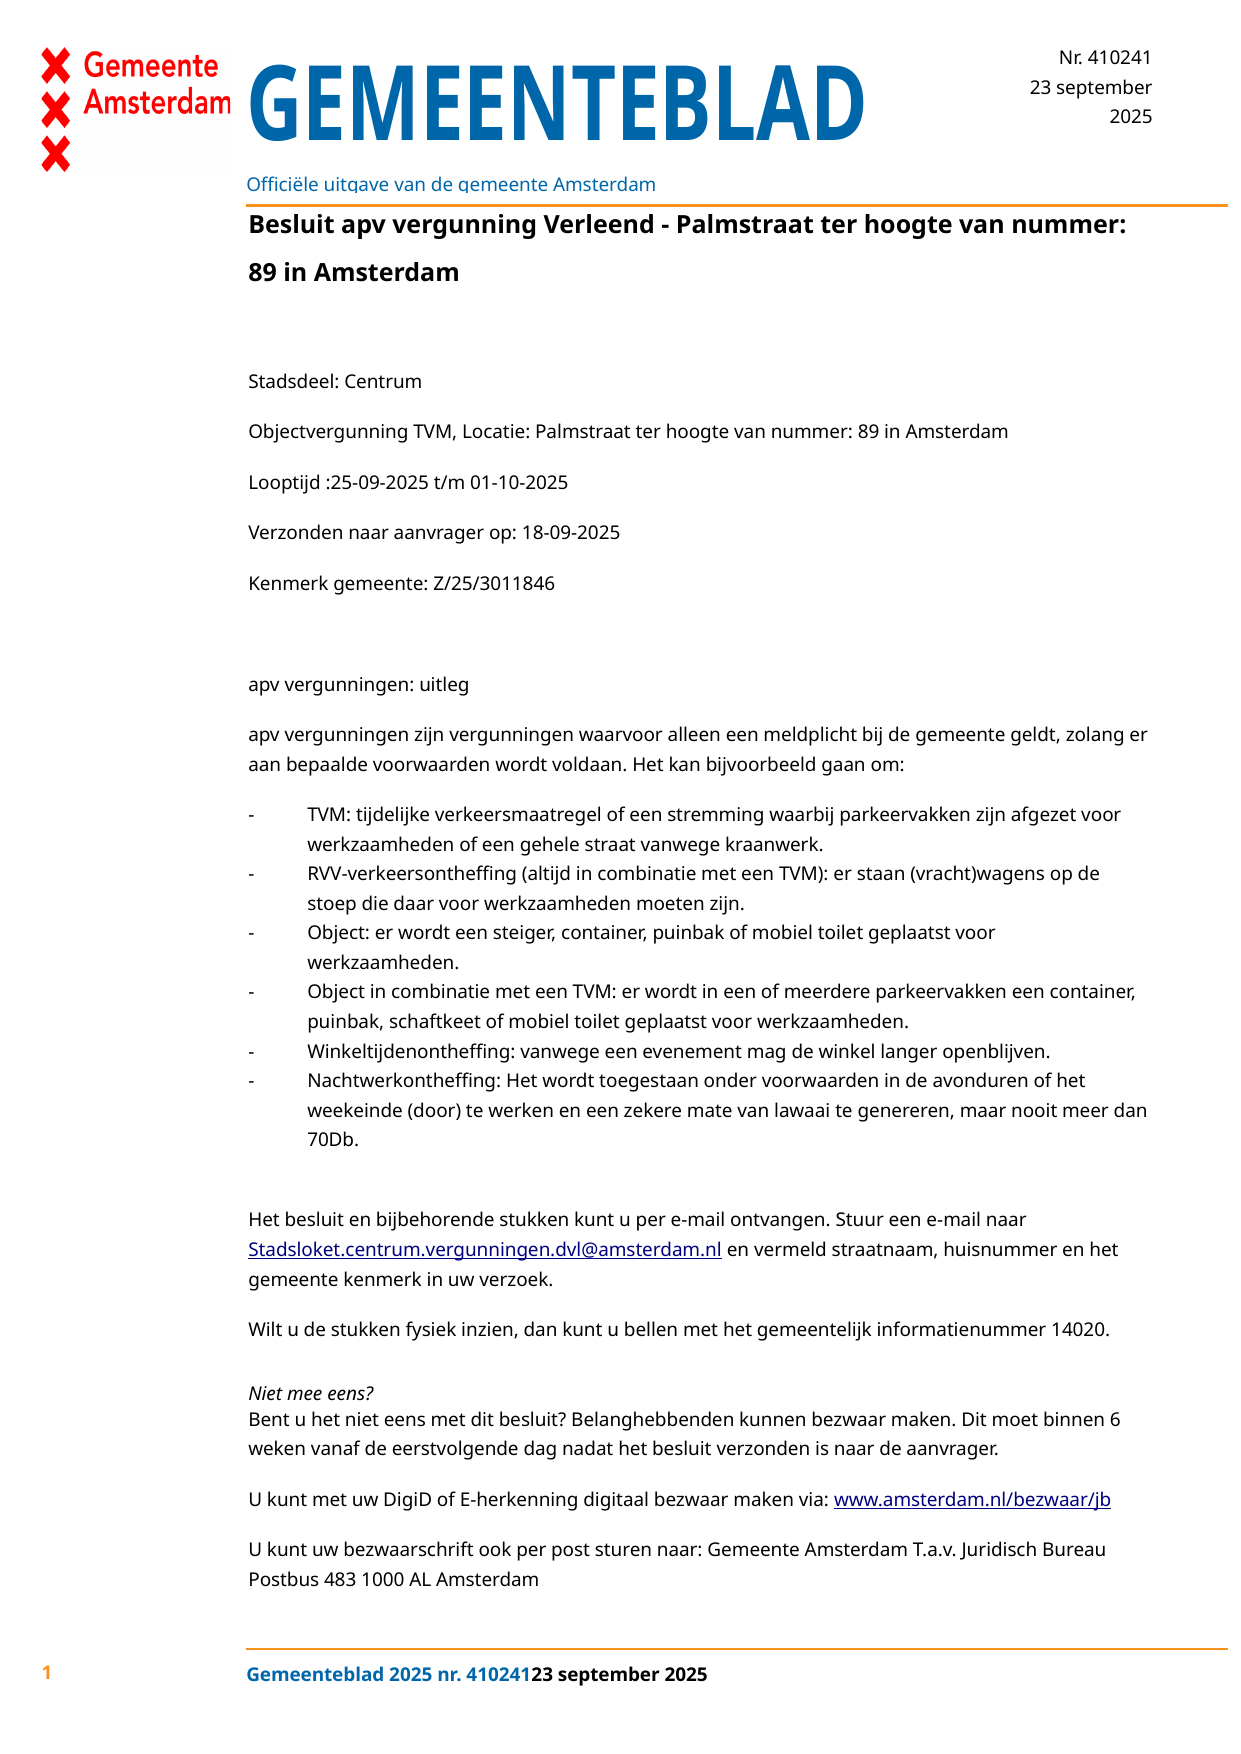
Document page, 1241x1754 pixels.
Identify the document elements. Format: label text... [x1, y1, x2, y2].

list Object: er wordt een steiger, container, puinbak of mobiel toilet geplaatst voor werkzaamheden. [248, 919, 1152, 975]
text U kunt met uw DigiD of E-herkenning digitaal bezwaar maken via: www.amsterdam.nl/bezwaar/jb [248, 1486, 1152, 1512]
text apv vergunningen: uitleg [248, 671, 1152, 697]
text Kenmerk gemeente: Z/25/3011846 [248, 570, 1152, 596]
list Object in combinatie met een TVM: er wordt in een of meerdere parkeervakken een container, puinbak, schaftkeet of mobiel toilet geplaatst voor werkzaamheden. [248, 979, 1152, 1034]
text apv vergunningen zijn vergunningen waarvoor alleen een meldplicht bij de gemeente geldt, zolang er aan bepaalde voorwaarden wordt voldaan. Het kan bijvoorbeeld gaan om: [248, 721, 1152, 777]
text Verzonden naar aanvrager op: 18-09-2025 [248, 519, 1152, 545]
text U kunt uw bezwaarschrift ook per post sturen naar: Gemeente Amsterdam T.a.v. Juridisch Bureau Postbus 483 1000 AL Amsterdam [248, 1536, 1152, 1592]
text Wilt u de stukken fysiek inzien, dan kunt u bellen met het gemeentelijk informatienummer 14020. [248, 1316, 1152, 1342]
text Stadsdeel: Centrum [248, 368, 1152, 394]
text Bent u het niet eens met dit besluit? Belanghebbenden kunnen bezwaar maken. Dit moet binnen 6 weken vanaf de eerstvolgende dag nadat het besluit verzonden is naar de aanvrager. [248, 1406, 1152, 1461]
picture [41, 47, 231, 172]
text Besluit apv vergunning Verleend - Palmstraat ter hoogte van nummer: 89 in Amsterdam [248, 207, 1152, 288]
list Nachtwerkontheffing: Het wordt toegestaan onder voorwaarden in de avonduren of het weekeinde (door) te werken en een zekere mate van lawaai te genereren, maar nooit meer dan 70Db. [248, 1067, 1152, 1152]
list RVV-verkeersontheffing (altijd in combinatie met een TVM): er staan (vracht)wagens op de stoep die daar voor werkzaamheden moeten zijn. [248, 860, 1152, 916]
list TVM: tijdelijke verkeersmaatregel of een stremming waarbij parkeervakken zijn afgezet voor werkzaamheden of een gehele straat vanwege kraanwerk. [248, 801, 1152, 857]
text Niet mee eens? [248, 1380, 1152, 1406]
text Objectvergunning TVM, Locatie: Palmstraat ter hoogte van nummer: 89 in Amsterdam [248, 419, 1152, 444]
text Het besluit en bijbehorende stukken kunt u per e-mail ontvangen. Stuur een e-mail naar Stadsloket.centrum.vergunningen.dvl@amsterdam.nl en vermeld straatnaam, huisnummer en het gemeente kenmerk in uw verzoek. [248, 1207, 1152, 1292]
list Winkeltijdenontheffing: vanwege een evenement mag de winkel langer openblijven. [248, 1038, 1152, 1064]
text Looptijd :25-09-2025 t/m 01-10-2025 [248, 469, 1152, 495]
